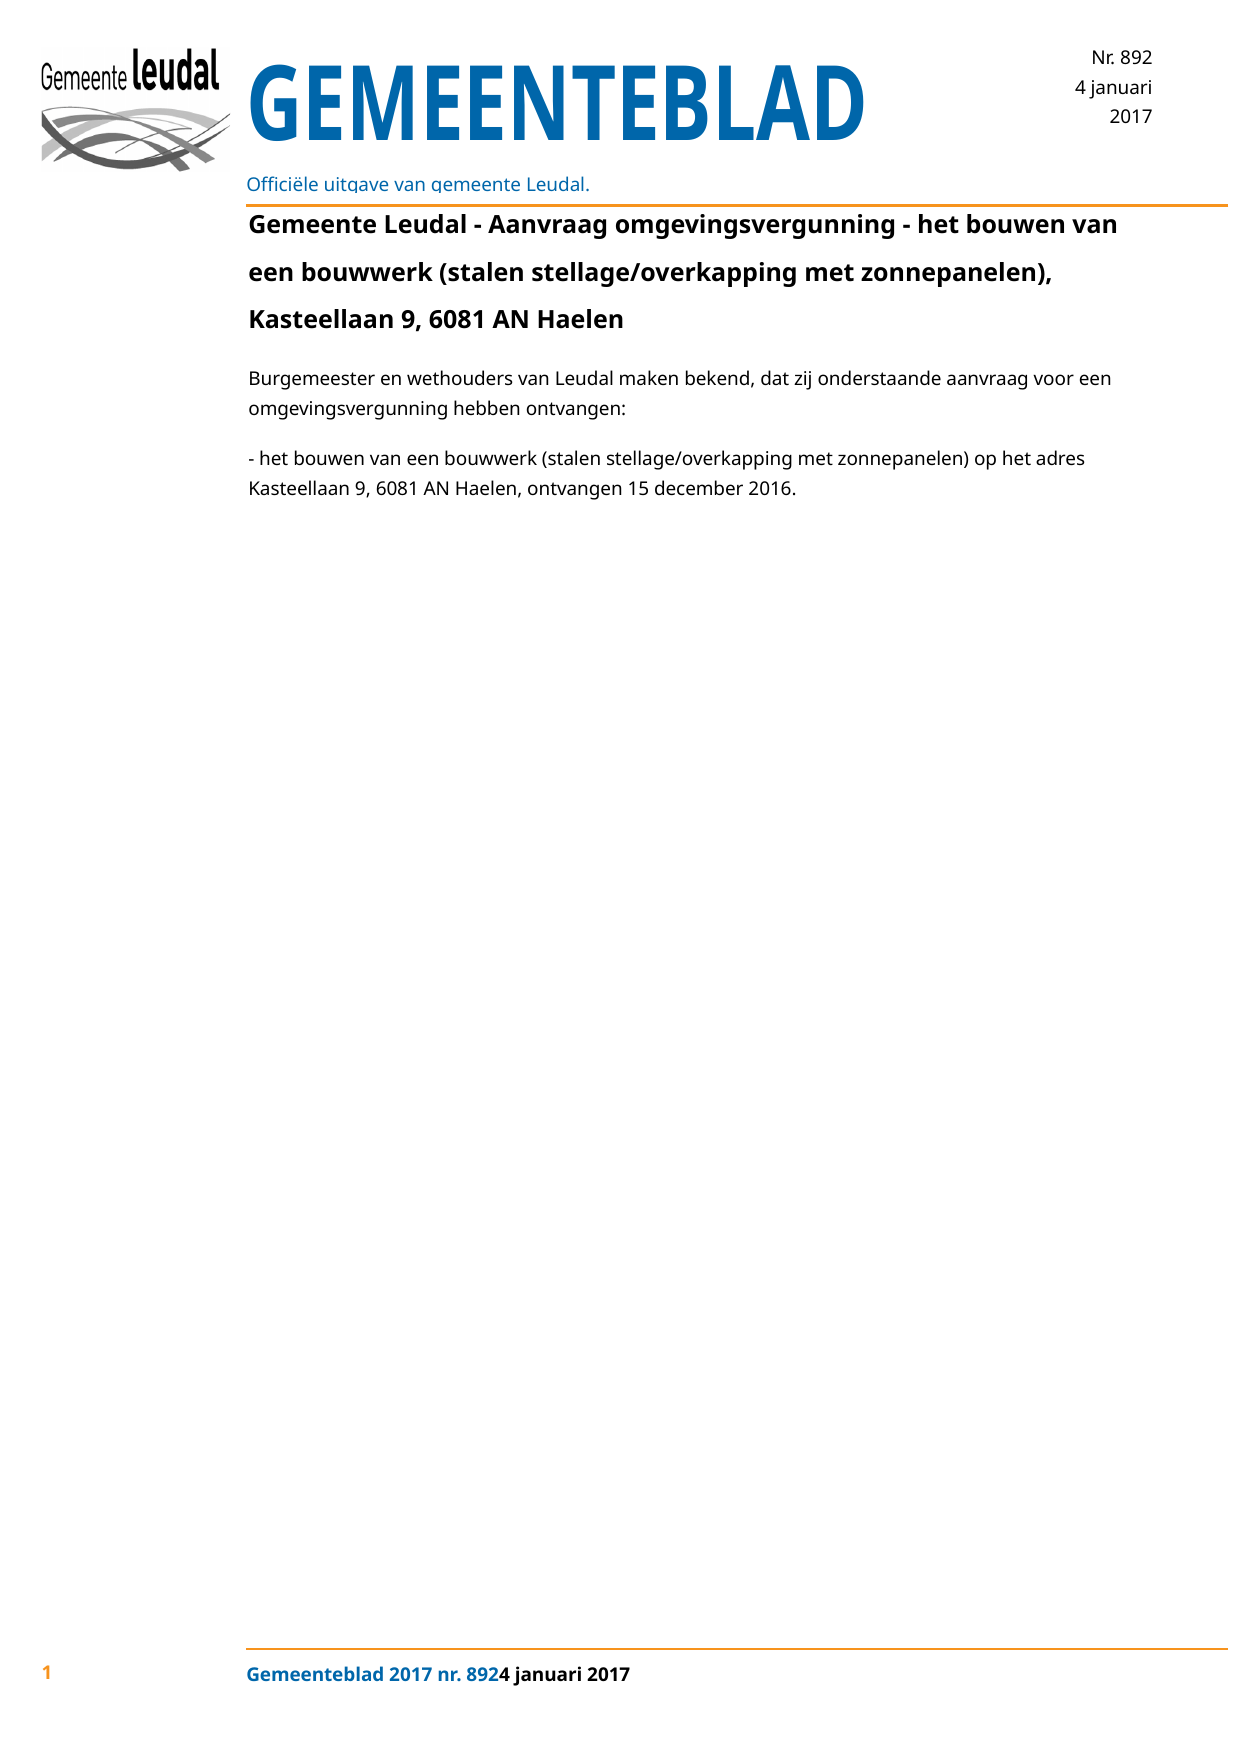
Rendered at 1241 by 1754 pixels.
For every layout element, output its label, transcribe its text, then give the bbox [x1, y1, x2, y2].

text Gemeente Leudal - Aanvraag omgevingsvergunning - het bouwen van een bouwwerk (stalen stellage/overkapping met zonnepanelen), Kasteellaan 9, 6081 AN Haelen [248, 207, 1152, 336]
picture [41, 47, 231, 172]
text Burgemeester en wethouders van Leudal maken bekend, dat zij onderstaande aanvraag voor een omgevingsvergunning hebben ontvangen: [248, 366, 1152, 421]
text - het bouwen van een bouwwerk (stalen stellage/overkapping met zonnepanelen) op het adres Kasteellaan 9, 6081 AN Haelen, ontvangen 15 december 2016. [248, 446, 1152, 501]
